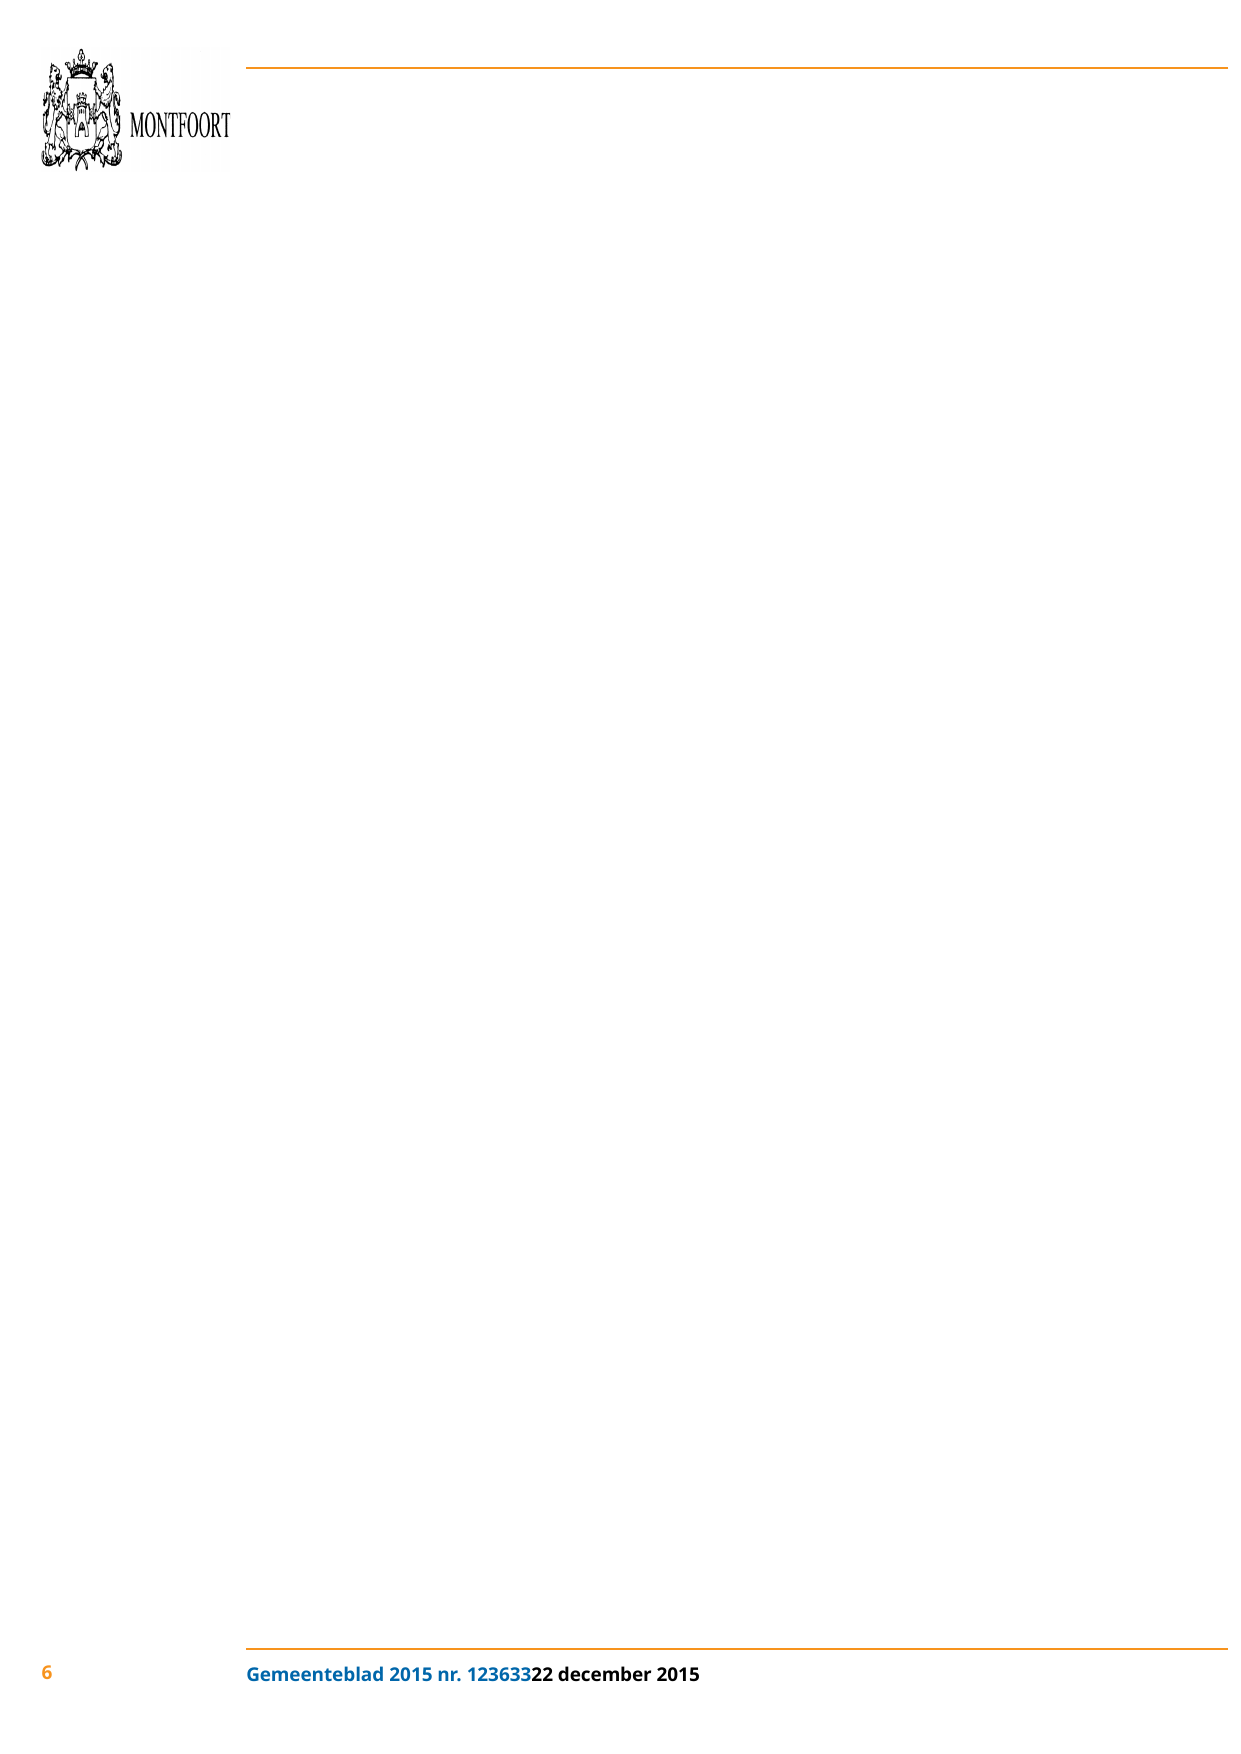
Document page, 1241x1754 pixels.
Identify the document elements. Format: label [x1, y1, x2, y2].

table_cell [248, 146, 700, 172]
table_cell [700, 121, 1152, 146]
table_cell [248, 95, 700, 121]
picture [41, 47, 231, 172]
table_cell [700, 95, 1152, 121]
table_cell [248, 121, 700, 146]
